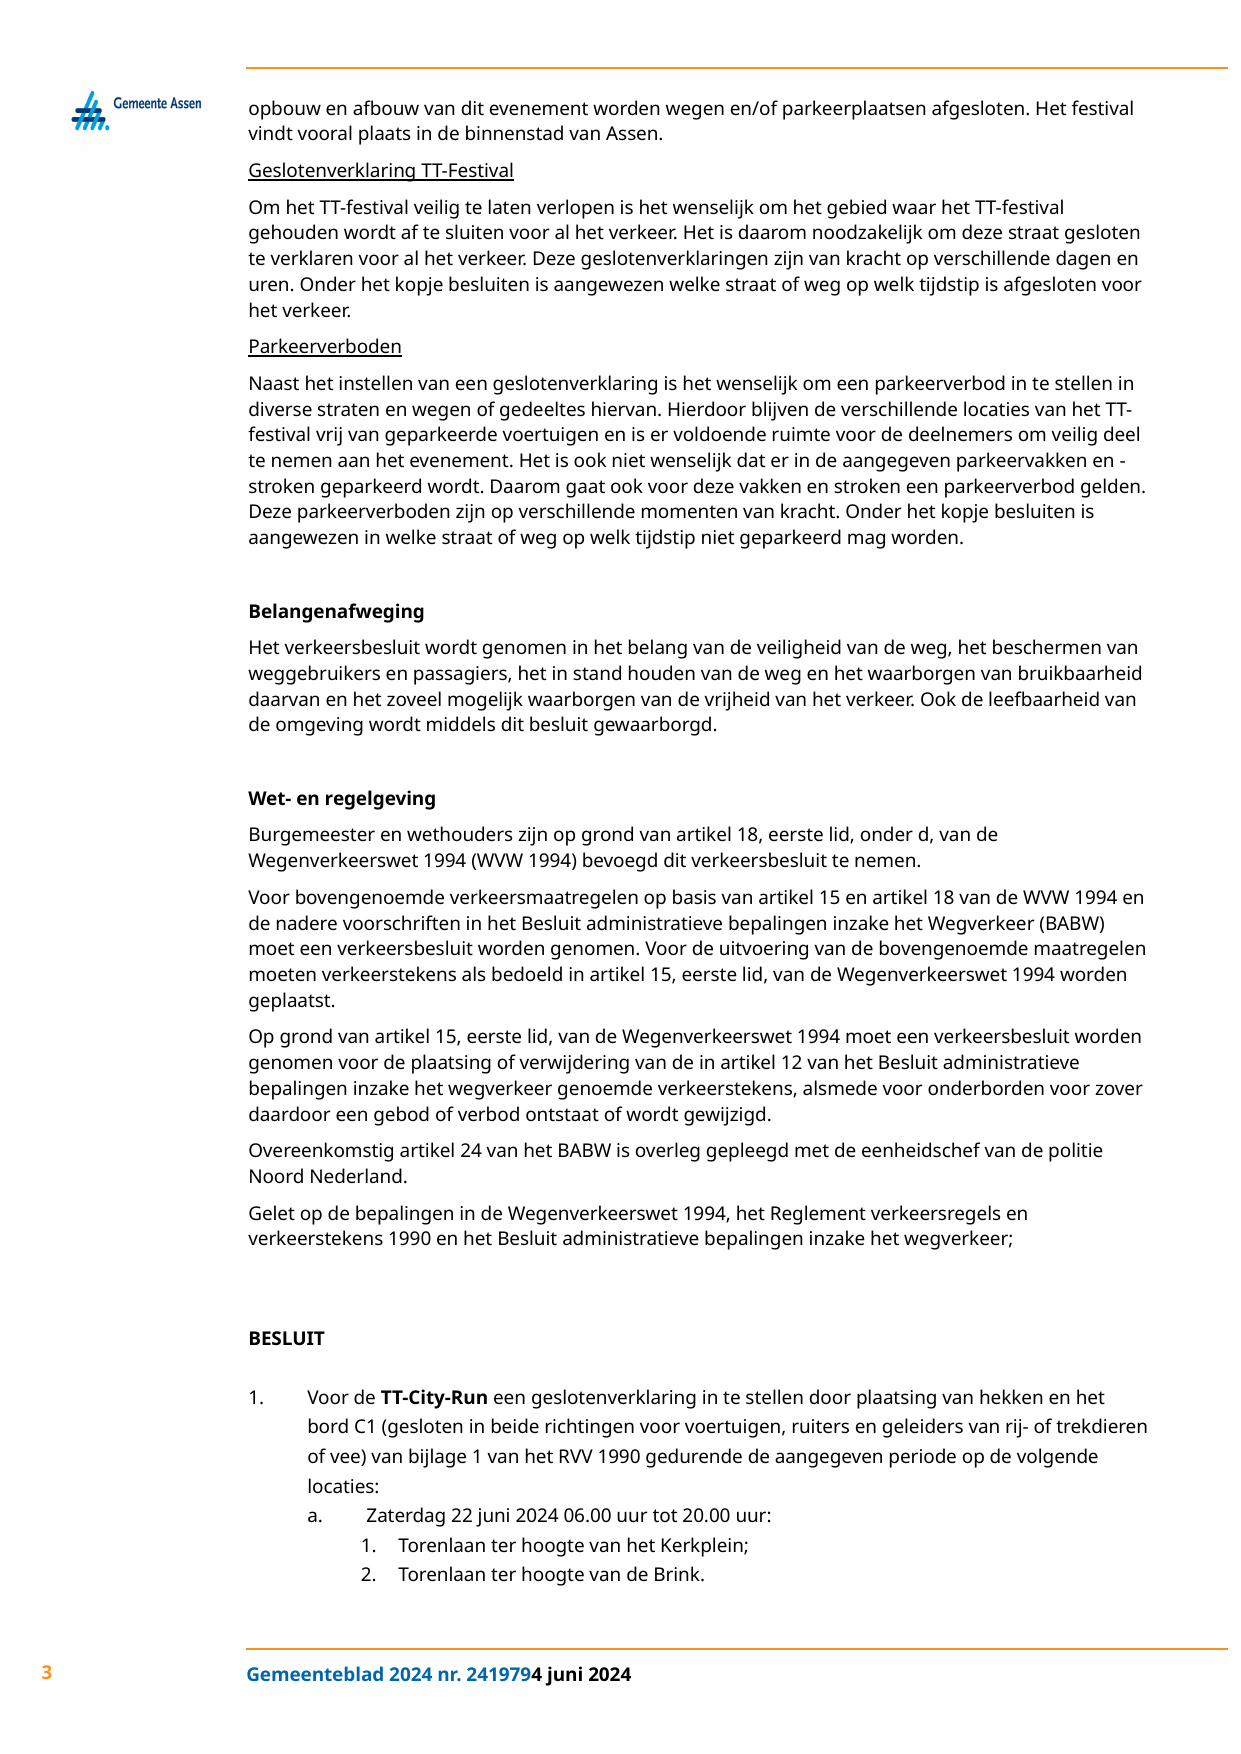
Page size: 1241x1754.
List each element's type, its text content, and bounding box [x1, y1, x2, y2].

list Torenlaan ter hoogte van de Brink. [361, 1562, 1152, 1587]
text Overeenkomstig artikel 24 van het BABW is overleg gepleegd met de eenheidschef van de politie Noord Nederland. [248, 1137, 1152, 1189]
text BESLUIT [248, 1325, 1152, 1351]
list Zaterdag 22 juni 2024 06.00 uur tot 20.00 uur: [307, 1502, 1152, 1528]
text Gelet op de bepalingen in de Wegenverkeerswet 1994, het Reglement verkeersregels en verkeerstekens 1990 en het Besluit administratieve bepalingen inzake het wegverkeer; [248, 1200, 1152, 1251]
text Voor bovengenoemde verkeersmaatregelen op basis van artikel 15 en artikel 18 van de WVW 1994 en de nadere voorschriften in het Besluit administratieve bepalingen inzake het Wegverkeer (BABW) moet een verkeersbesluit worden genomen. Voor de uitvoering van de bovengenoemde maatregelen moeten verkeerstekens als bedoeld in artikel 15, eerste lid, van de Wegenverkeerswet 1994 worden geplaatst. [248, 884, 1152, 1013]
text Wet- en regelgeving [248, 785, 1152, 811]
text Parkeerverboden [248, 333, 1152, 359]
text Belangenafweging [248, 598, 1152, 623]
text Het verkeersbesluit wordt genomen in het belang van de veiligheid van de weg, het beschermen van weggebruikers en passagiers, het in stand houden van de weg en het waarborgen van bruikbaarheid daarvan en het zoveel mogelijk waarborgen van de vrijheid van het verkeer. Ook de leefbaarheid van de omgeving wordt middels dit besluit gewaarborgd. [248, 634, 1152, 737]
picture [41, 47, 231, 172]
text opbouw en afbouw van dit evenement worden wegen en/of parkeerplaatsen afgesloten. Het festival vindt vooral plaats in de binnenstad van Assen. [248, 95, 1152, 146]
text Naast het instellen van een geslotenverklaring is het wenselijk om een parkeerverbod in te stellen in diverse straten en wegen of gedeeltes hiervan. Hierdoor blijven de verschillende locaties van het TT-festival vrij van geparkeerde voertuigen en is er voldoende ruimte voor de deelnemers om veilig deel te nemen aan het evenement. Het is ook niet wenselijk dat er in de aangegeven parkeervakken en -stroken geparkeerd wordt. Daarom gaat ook voor deze vakken en stroken een parkeerverbod gelden. Deze parkeerverboden zijn op verschillende momenten van kracht. Onder het kopje besluiten is aangewezen in welke straat of weg op welk tijdstip niet geparkeerd mag worden. [248, 370, 1152, 550]
text Burgemeester en wethouders zijn op grond van artikel 18, eerste lid, onder d, van de Wegenverkeerswet 1994 (WVW 1994) bevoegd dit verkeersbesluit te nemen. [248, 822, 1152, 873]
list Voor de TT-City-Run een geslotenverklaring in te stellen door plaatsing van hekken en het bord C1 (gesloten in beide richtingen voor voertuigen, ruiters en geleiders van rij- of trekdieren of vee) van bijlage 1 van het RVV 1990 gedurende de aangegeven periode op de volgende locaties: [248, 1384, 1152, 1499]
text Om het TT-festival veilig te laten verlopen is het wenselijk om het gebied waar het TT-festival gehouden wordt af te sluiten voor al het verkeer. Het is daarom noodzakelijk om deze straat gesloten te verklaren voor al het verkeer. Deze geslotenverklaringen zijn van kracht op verschillende dagen en uren. Onder het kopje besluiten is aangewezen welke straat of weg op welk tijdstip is afgesloten voor het verkeer. [248, 194, 1152, 322]
text Geslotenverklaring TT-Festival [248, 157, 1152, 183]
text Op grond van artikel 15, eerste lid, van de Wegenverkeerswet 1994 moet een verkeersbesluit worden genomen voor de plaatsing of verwijdering van de in artikel 12 van het Besluit administratieve bepalingen inzake het wegverkeer genoemde verkeerstekens, alsmede voor onderborden voor zover daardoor een gebod of verbod ontstaat of wordt gewijzigd. [248, 1024, 1152, 1127]
list Torenlaan ter hoogte van het Kerkplein; [361, 1532, 1152, 1558]
